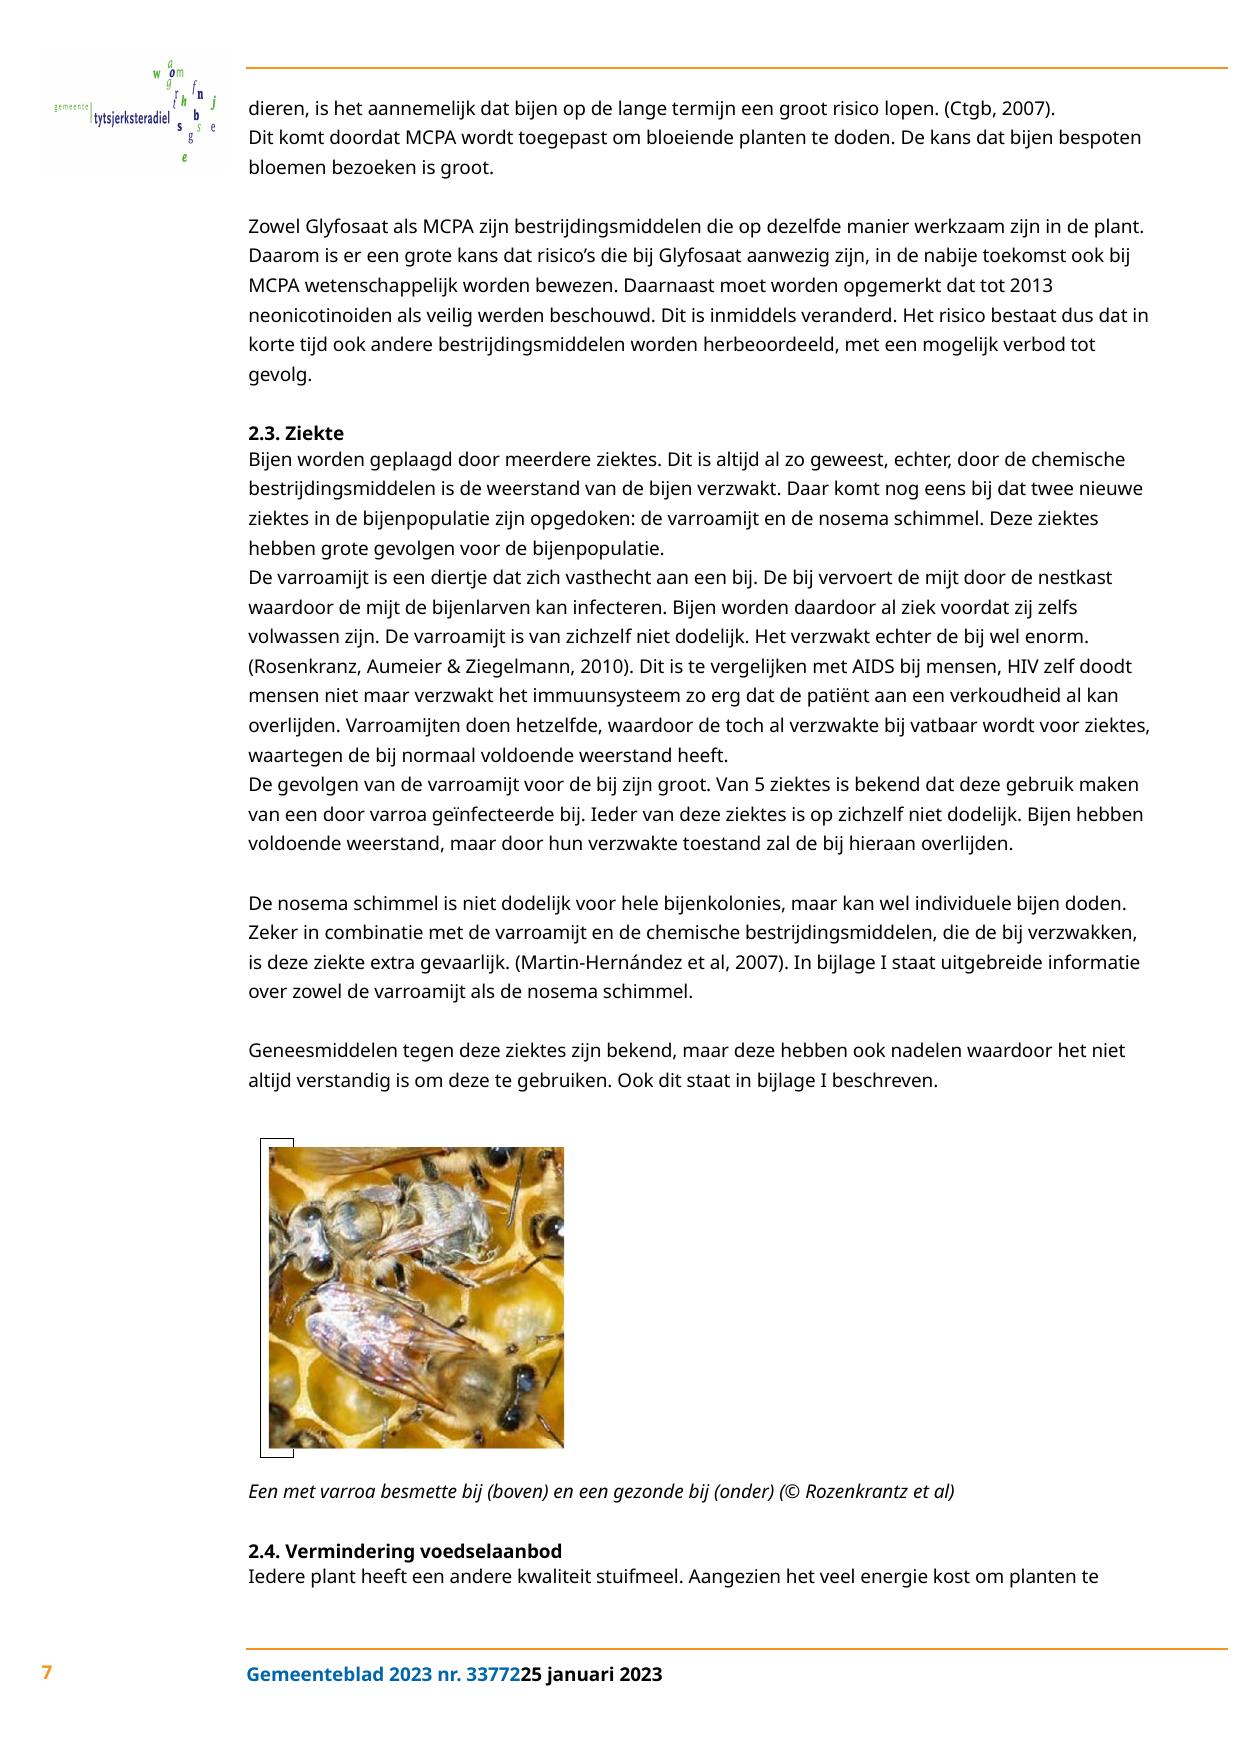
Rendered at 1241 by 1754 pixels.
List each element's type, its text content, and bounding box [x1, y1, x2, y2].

text De gevolgen van de varroamijt voor de bij zijn groot. Van 5 ziektes is bekend dat deze gebruik maken van een door varroa geïnfecteerde bij. Ieder van deze ziektes is op zichzelf niet dodelijk. Bijen hebben voldoende weerstand, maar door hun verzwakte toestand zal de bij hieraan overlijden. [248, 771, 1152, 856]
text Een met varroa besmette bij (boven) en een gezonde bij (onder) (© Rozenkrantz et al) [248, 1479, 1152, 1504]
text Dit komt doordat MCPA wordt toegepast om bloeiende planten te doden. De kans dat bijen bespoten bloemen bezoeken is groot. [248, 124, 1152, 180]
text De nosema schimmel is niet dodelijk voor hele bijenkolonies, maar kan wel individuele bijen doden. Zeker in combinatie met de varroamijt en de chemische bestrijdingsmiddelen, die de bij verzwakken, is deze ziekte extra gevaarlijk. (Martin-Hernández et al, 2007). In bijlage I staat uitgebreide informatie over zowel de varroamijt als de nosema schimmel. [248, 890, 1152, 1004]
text 2.4. Vermindering voedselaanbod [248, 1538, 1152, 1563]
text dieren, is het aannemelijk dat bijen op de lange termijn een groot risico lopen. (Ctgb, 2007). [248, 95, 1152, 121]
text Bijen worden geplaagd door meerdere ziektes. Dit is altijd al zo geweest, echter, door de chemische bestrijdingsmiddelen is de weerstand van de bijen verzwakt. Daar komt nog eens bij dat twee nieuwe ziektes in de bijenpopulatie zijn opgedoken: de varroamijt en de nosema schimmel. Deze ziektes hebben grote gevolgen voor de bijenpopulatie. [248, 446, 1152, 560]
text De varroamijt is een diertje dat zich vasthecht aan een bij. De bij vervoert de mijt door de nestkast waardoor de mijt de bijenlarven kan infecteren. Bijen worden daardoor al ziek voordat zij zelfs volwassen zijn. De varroamijt is van zichzelf niet dodelijk. Het verzwakt echter de bij wel enorm. (Rosenkranz, Aumeier & Ziegelmann, 2010). Dit is te vergelijken met AIDS bij mensen, HIV zelf doodt mensen niet maar verzwakt het immuunsysteem zo erg dat de patiënt aan een verkoudheid al kan overlijden. Varroamijten doen hetzelfde, waardoor de toch al verzwakte bij vatbaar wordt voor ziektes, waartegen de bij normaal voldoende weerstand heeft. [248, 564, 1152, 767]
picture [268, 1147, 565, 1449]
text 2.3. Ziekte [248, 420, 1152, 446]
text Geneesmiddelen tegen deze ziektes zijn bekend, maar deze hebben ook nadelen waardoor het niet altijd verstandig is om deze te gebruiken. Ook dit staat in bijlage I beschreven. [248, 1038, 1152, 1093]
text Zowel Glyfosaat als MCPA zijn bestrijdingsmiddelen die op dezelfde manier werkzaam zijn in de plant. Daarom is er een grote kans dat risico’s die bij Glyfosaat aanwezig zijn, in de nabije toekomst ook bij MCPA wetenschappelijk worden bewezen. Daarnaast moet worden opgemerkt dat tot 2013 neonicotinoiden als veilig werden beschouwd. Dit is inmiddels veranderd. Het risico bestaat dus dat in korte tijd ook andere bestrijdingsmiddelen worden herbeoordeeld, met een mogelijk verbod tot gevolg. [248, 213, 1152, 387]
text Iedere plant heeft een andere kwaliteit stuifmeel. Aangezien het veel energie kost om planten te [248, 1563, 1152, 1589]
picture [41, 47, 231, 172]
